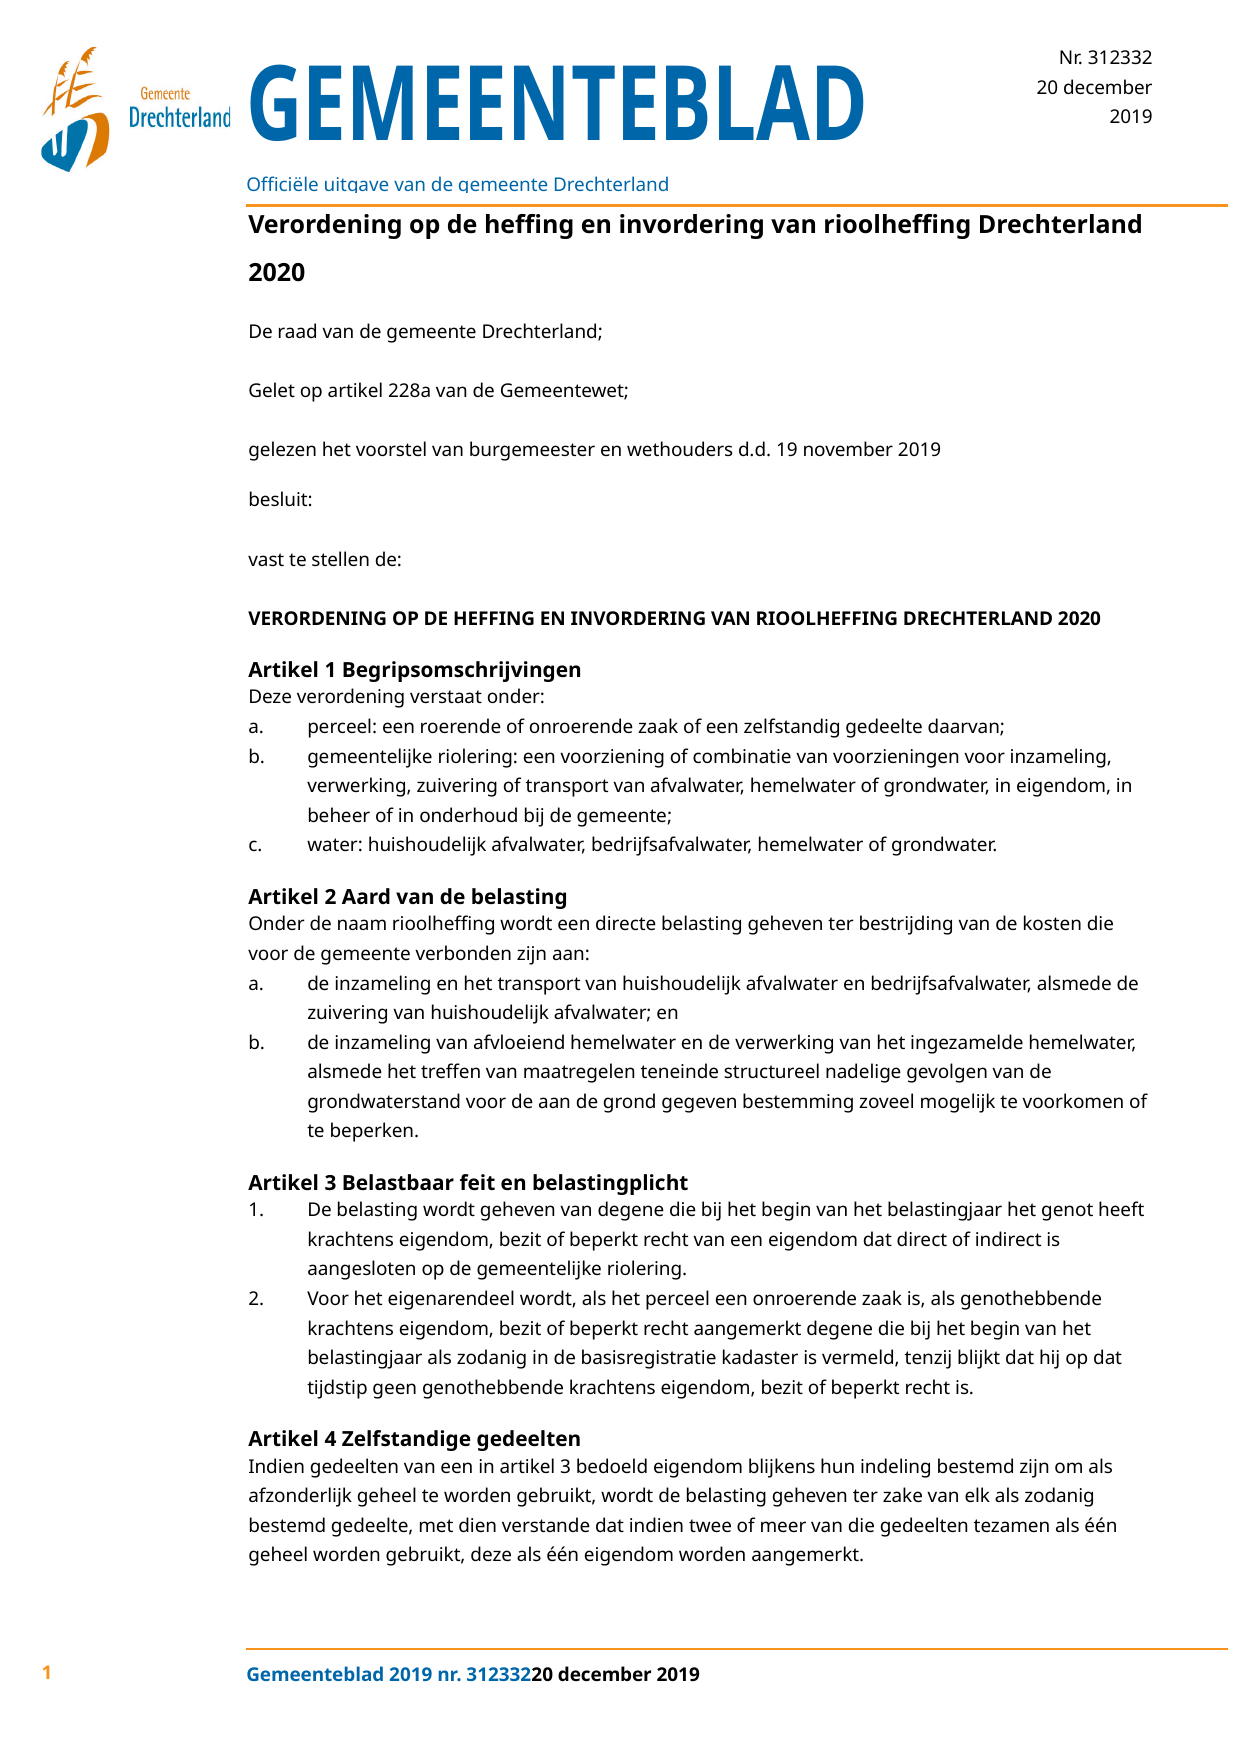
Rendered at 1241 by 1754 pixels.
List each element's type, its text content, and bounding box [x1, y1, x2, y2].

list perceel: een roerende of onroerende zaak of een zelfstandig gedeelte daarvan; [248, 713, 1152, 739]
text De raad van de gemeente Drechterland; [248, 318, 1152, 344]
picture [226, 115, 231, 124]
list De belasting wordt geheven van degene die bij het begin van het belastingjaar het genot heeft krachtens eigendom, bezit of beperkt recht van een eigendom dat direct of indirect is aangesloten op de gemeentelijke riolering. [248, 1196, 1152, 1281]
list gemeentelijke riolering: een voorziening of combinatie van voorzieningen voor inzameling, verwerking, zuivering of transport van afvalwater, hemelwater of grondwater, in eigendom, in beheer of in onderhoud bij de gemeente; [248, 743, 1152, 828]
picture [41, 47, 231, 172]
list de inzameling en het transport van huishoudelijk afvalwater en bedrijfsafvalwater, alsmede de zuivering van huishoudelijk afvalwater; en [248, 970, 1152, 1025]
text Artikel 4 Zelfstandige gedeelten [248, 1424, 1152, 1453]
list water: huishoudelijk afvalwater, bedrijfsafvalwater, hemelwater of grondwater. [248, 832, 1152, 857]
text Deze verordening verstaat onder: [248, 684, 1152, 709]
list Voor het eigenarendeel wordt, als het perceel een onroerende zaak is, als genothebbende krachtens eigendom, bezit of beperkt recht aangemerkt degene die bij het begin van het belastingjaar als zodanig in de basisregistratie kadaster is vermeld, tenzij blijkt dat hij op dat tijdstip geen genothebbende krachtens eigendom, bezit of beperkt recht is. [248, 1285, 1152, 1400]
text VERORDENING OP DE HEFFING EN INVORDERING VAN RIOOLHEFFING DRECHTERLAND 2020 [248, 605, 1152, 631]
text besluit: [248, 487, 1152, 512]
text Artikel 3 Belastbaar feit en belastingplicht [248, 1168, 1152, 1196]
text gelezen het voorstel van burgemeester en wethouders d.d. 19 november 2019 [248, 436, 1152, 462]
text vast te stellen de: [248, 546, 1152, 571]
text Gelet op artikel 228a van de Gemeentewet; [248, 377, 1152, 403]
text Indien gedeelten van een in artikel 3 bedoeld eigendom blijkens hun indeling bestemd zijn om als afzonderlijk geheel te worden gebruikt, wordt de belasting geheven ter zake van elk als zodanig bestemd gedeelte, met dien verstande dat indien twee of meer van die gedeelten tezamen als één geheel worden gebruikt, deze als één eigendom worden aangemerkt. [248, 1453, 1152, 1567]
text Onder de naam rioolheffing wordt een directe belasting geheven ter bestrijding van de kosten die voor de gemeente verbonden zijn aan: [248, 911, 1152, 966]
text Verordening op de heffing en invordering van rioolheffing Drechterland 2020 [248, 207, 1152, 288]
text Artikel 1 Begripsomschrijvingen [248, 655, 1152, 684]
text Artikel 2 Aard van de belasting [248, 882, 1152, 911]
picture [41, 158, 64, 172]
list de inzameling van afvloeiend hemelwater en de verwerking van het ingezamelde hemelwater, alsmede het treffen van maatregelen teneinde structureel nadelige gevolgen van de grondwaterstand voor de aan de grond gegeven bestemming zoveel mogelijk te voorkomen of te beperken. [248, 1029, 1152, 1143]
